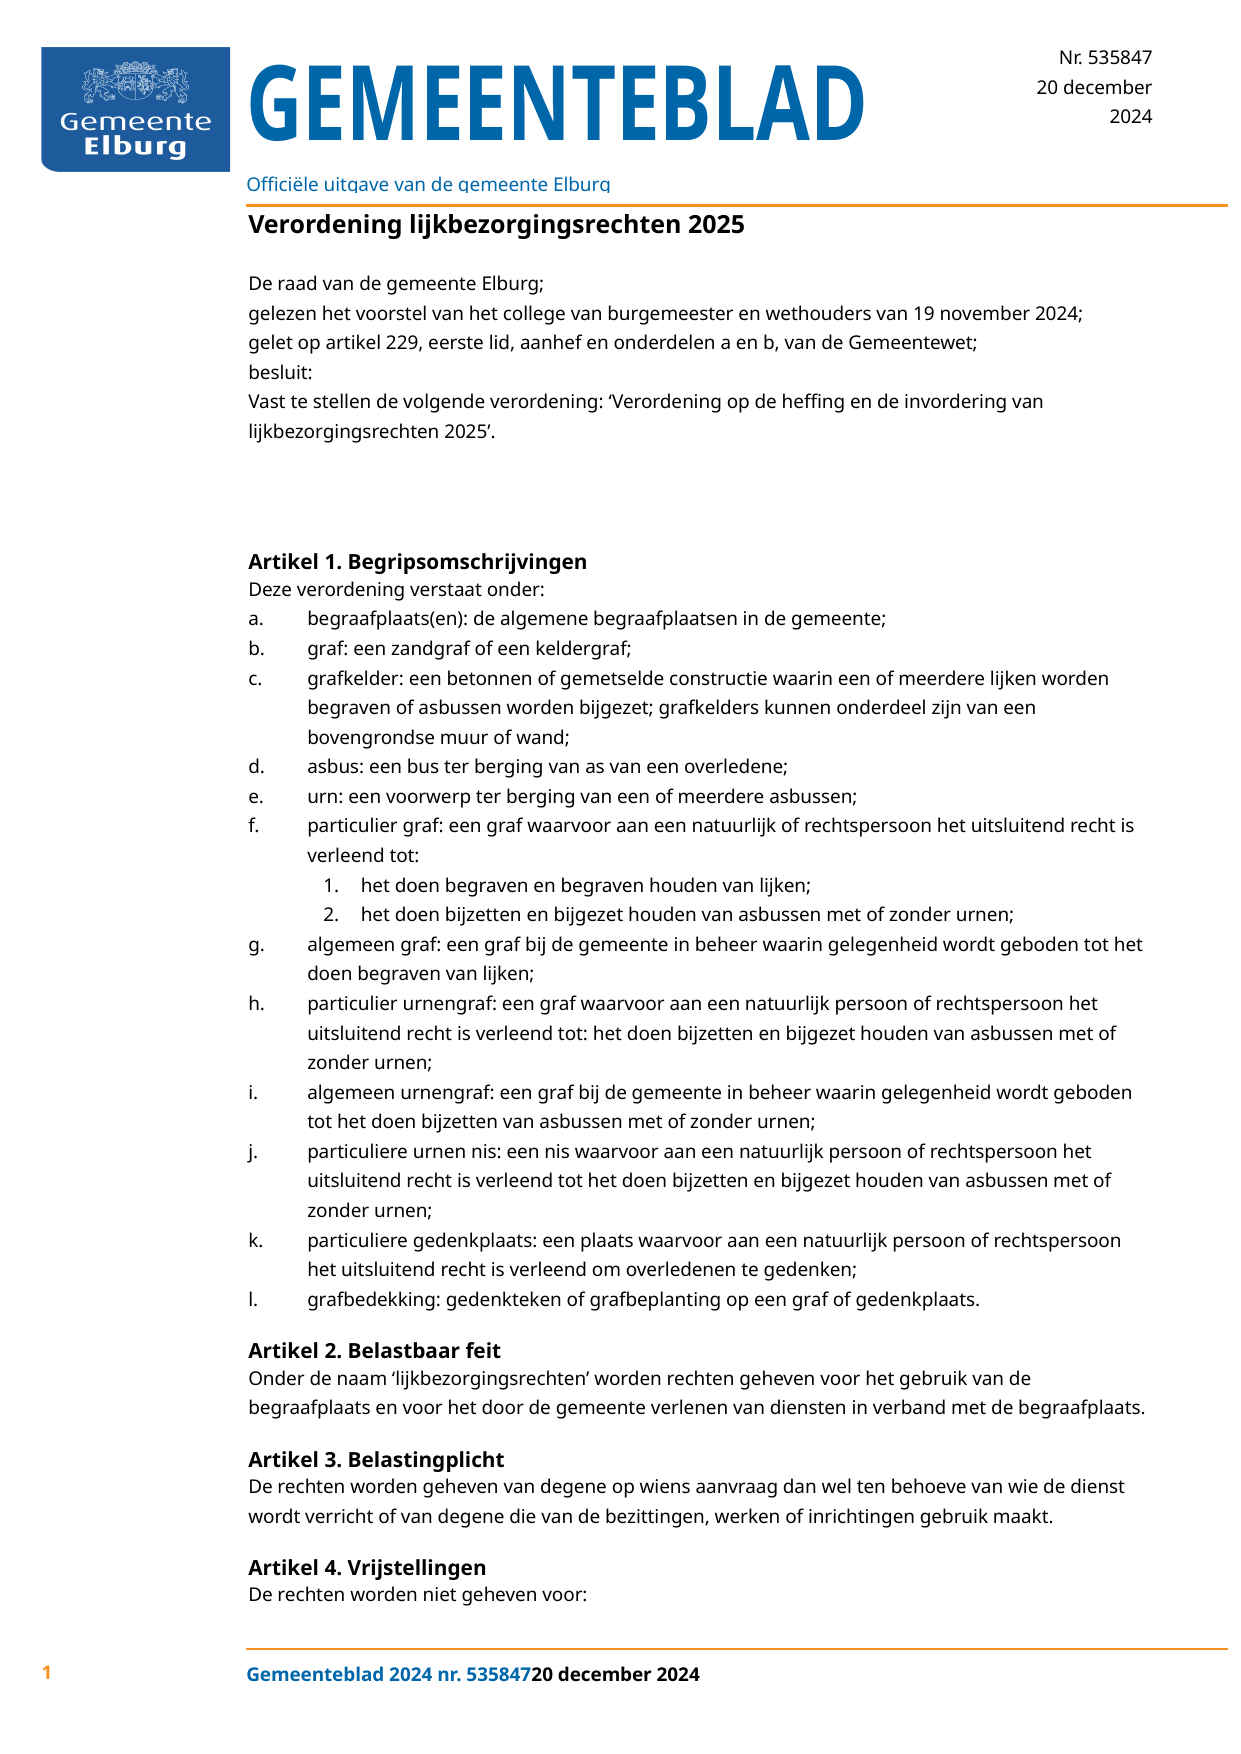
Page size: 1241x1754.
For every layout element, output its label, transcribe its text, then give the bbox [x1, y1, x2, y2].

list het doen bijzetten en bijgezet houden van asbussen met of zonder urnen; [323, 901, 1152, 927]
list graf: een zandgraf of een keldergraf; [248, 635, 1152, 661]
text Onder de naam ‘lijkbezorgingsrechten’ worden rechten geheven voor het gebruik van de begraafplaats en voor het door de gemeente verlenen van diensten in verband met de begraafplaats. [248, 1365, 1152, 1420]
list grafbedekking: gedenkteken of grafbeplanting op een graf of gedenkplaats. [248, 1286, 1152, 1312]
text De raad van de gemeente Elburg; [248, 270, 1152, 296]
list begraafplaats(en): de algemene begraafplaatsen in de gemeente; [248, 606, 1152, 631]
list particulier graf: een graf waarvoor aan een natuurlijk of rechtspersoon het uitsluitend recht is verleend tot: [248, 813, 1152, 868]
text Deze verordening verstaat onder: [248, 576, 1152, 602]
list particulier urnengraf: een graf waarvoor aan een natuurlijk persoon of rechtspersoon het uitsluitend recht is verleend tot: het doen bijzetten en bijgezet houden van asbussen met of zonder urnen; [248, 990, 1152, 1075]
text Artikel 4. Vrijstellingen [248, 1553, 1152, 1582]
list particuliere gedenkplaats: een plaats waarvoor aan een natuurlijk persoon of rechtspersoon het uitsluitend recht is verleend om overledenen te gedenken; [248, 1227, 1152, 1282]
list grafkelder: een betonnen of gemetselde constructie waarin een of meerdere lijken worden begraven of asbussen worden bijgezet; grafkelders kunnen onderdeel zijn van een bovengrondse muur of wand; [248, 665, 1152, 749]
list particuliere urnen nis: een nis waarvoor aan een natuurlijk persoon of rechtspersoon het uitsluitend recht is verleend tot het doen bijzetten en bijgezet houden van asbussen met of zonder urnen; [248, 1138, 1152, 1223]
list het doen begraven en begraven houden van lijken; [323, 872, 1152, 897]
text gelezen het voorstel van het college van burgemeester en wethouders van 19 november 2024; [248, 300, 1152, 326]
text De rechten worden geheven van degene op wiens aanvraag dan wel ten behoeve van wie de dienst wordt verricht of van degene die van de bezittingen, werken of inrichtingen gebruik maakt. [248, 1473, 1152, 1528]
list algemeen graf: een graf bij de gemeente in beheer waarin gelegenheid wordt geboden tot het doen begraven van lijken; [248, 931, 1152, 986]
text besluit: [248, 359, 1152, 385]
list asbus: een bus ter berging van as van een overledene; [248, 753, 1152, 779]
list urn: een voorwerp ter berging van een of meerdere asbussen; [248, 783, 1152, 809]
text Artikel 2. Belastbaar feit [248, 1336, 1152, 1365]
text Verordening lijkbezorgingsrechten 2025 [248, 207, 1152, 241]
text De rechten worden niet geheven voor: [248, 1582, 1152, 1607]
text Vast te stellen de volgende verordening: ‘Verordening op de heffing en de invordering van lijkbezorgingsrechten 2025’. [248, 389, 1152, 444]
text Artikel 1. Begripsomschrijvingen [248, 547, 1152, 576]
list algemeen urnengraf: een graf bij de gemeente in beheer waarin gelegenheid wordt geboden tot het doen bijzetten van asbussen met of zonder urnen; [248, 1079, 1152, 1134]
text Artikel 3. Belastingplicht [248, 1445, 1152, 1473]
text gelet op artikel 229, eerste lid, aanhef en onderdelen a en b, van de Gemeentewet; [248, 329, 1152, 355]
picture [41, 47, 231, 172]
